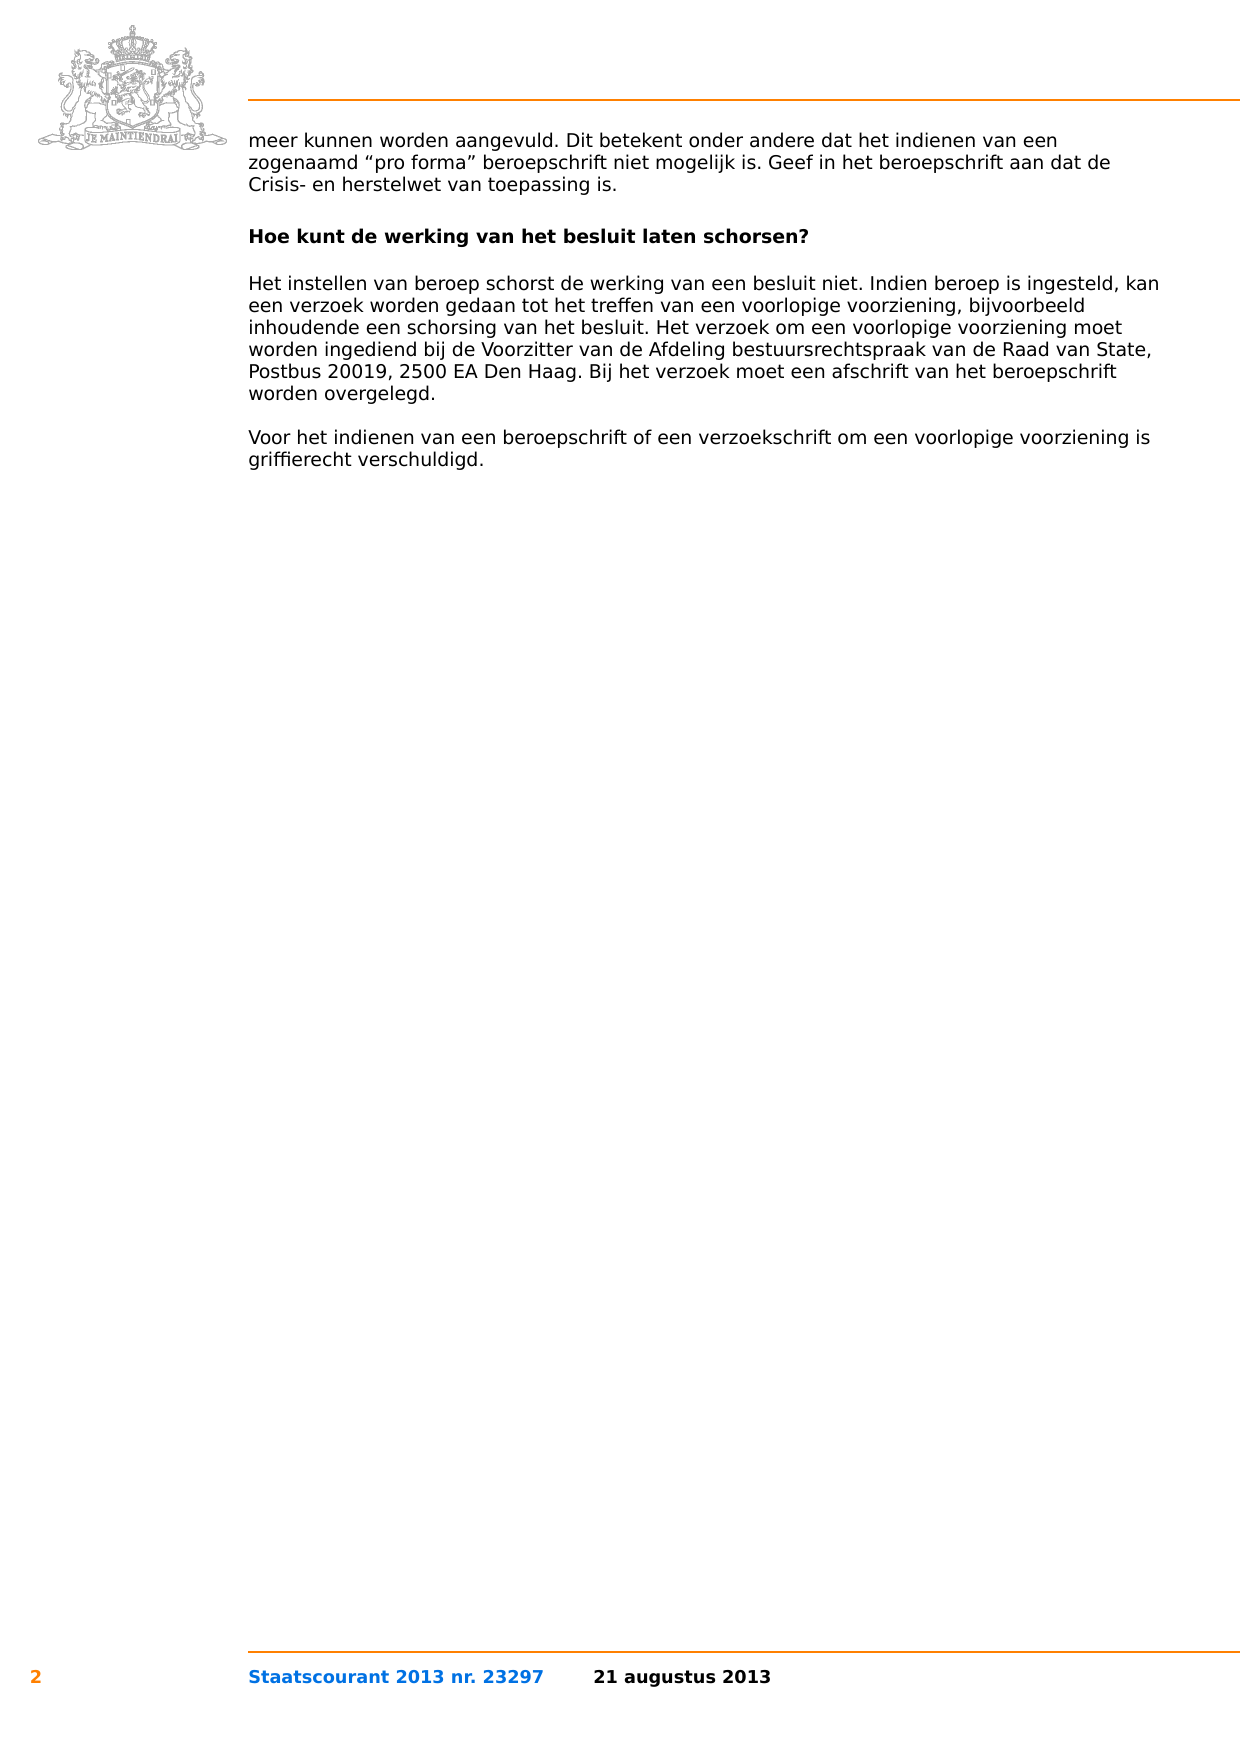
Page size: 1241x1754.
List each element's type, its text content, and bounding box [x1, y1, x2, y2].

subtitle Hoe kunt de werking van het besluit laten schorsen? [248, 226, 1163, 248]
picture [38, 25, 227, 150]
text Voor het indienen van een beroepschrift of een verzoekschrift om een voorlopige voorziening is griffierecht verschuldigd. [248, 427, 1163, 471]
text meer kunnen worden aangevuld. Dit betekent onder andere dat het indienen van een zogenaamd “pro forma” beroepschrift niet mogelijk is. Geef in het beroepschrift aan dat de Crisis- en herstelwet van toepassing is. [248, 130, 1163, 196]
text Het instellen van beroep schorst de werking van een besluit niet. Indien beroep is ingesteld, kan een verzoek worden gedaan tot het treffen van een voorlopige voorziening, bijvoorbeeld inhoudende een schorsing van het besluit. Het verzoek om een voorlopige voorziening moet worden ingediend bij de Voorzitter van de Afdeling bestuursrechtspraak van de Raad van State, Postbus 20019, 2500 EA Den Haag. Bij het verzoek moet een afschrift van het beroepschrift worden overgelegd. [248, 273, 1163, 405]
